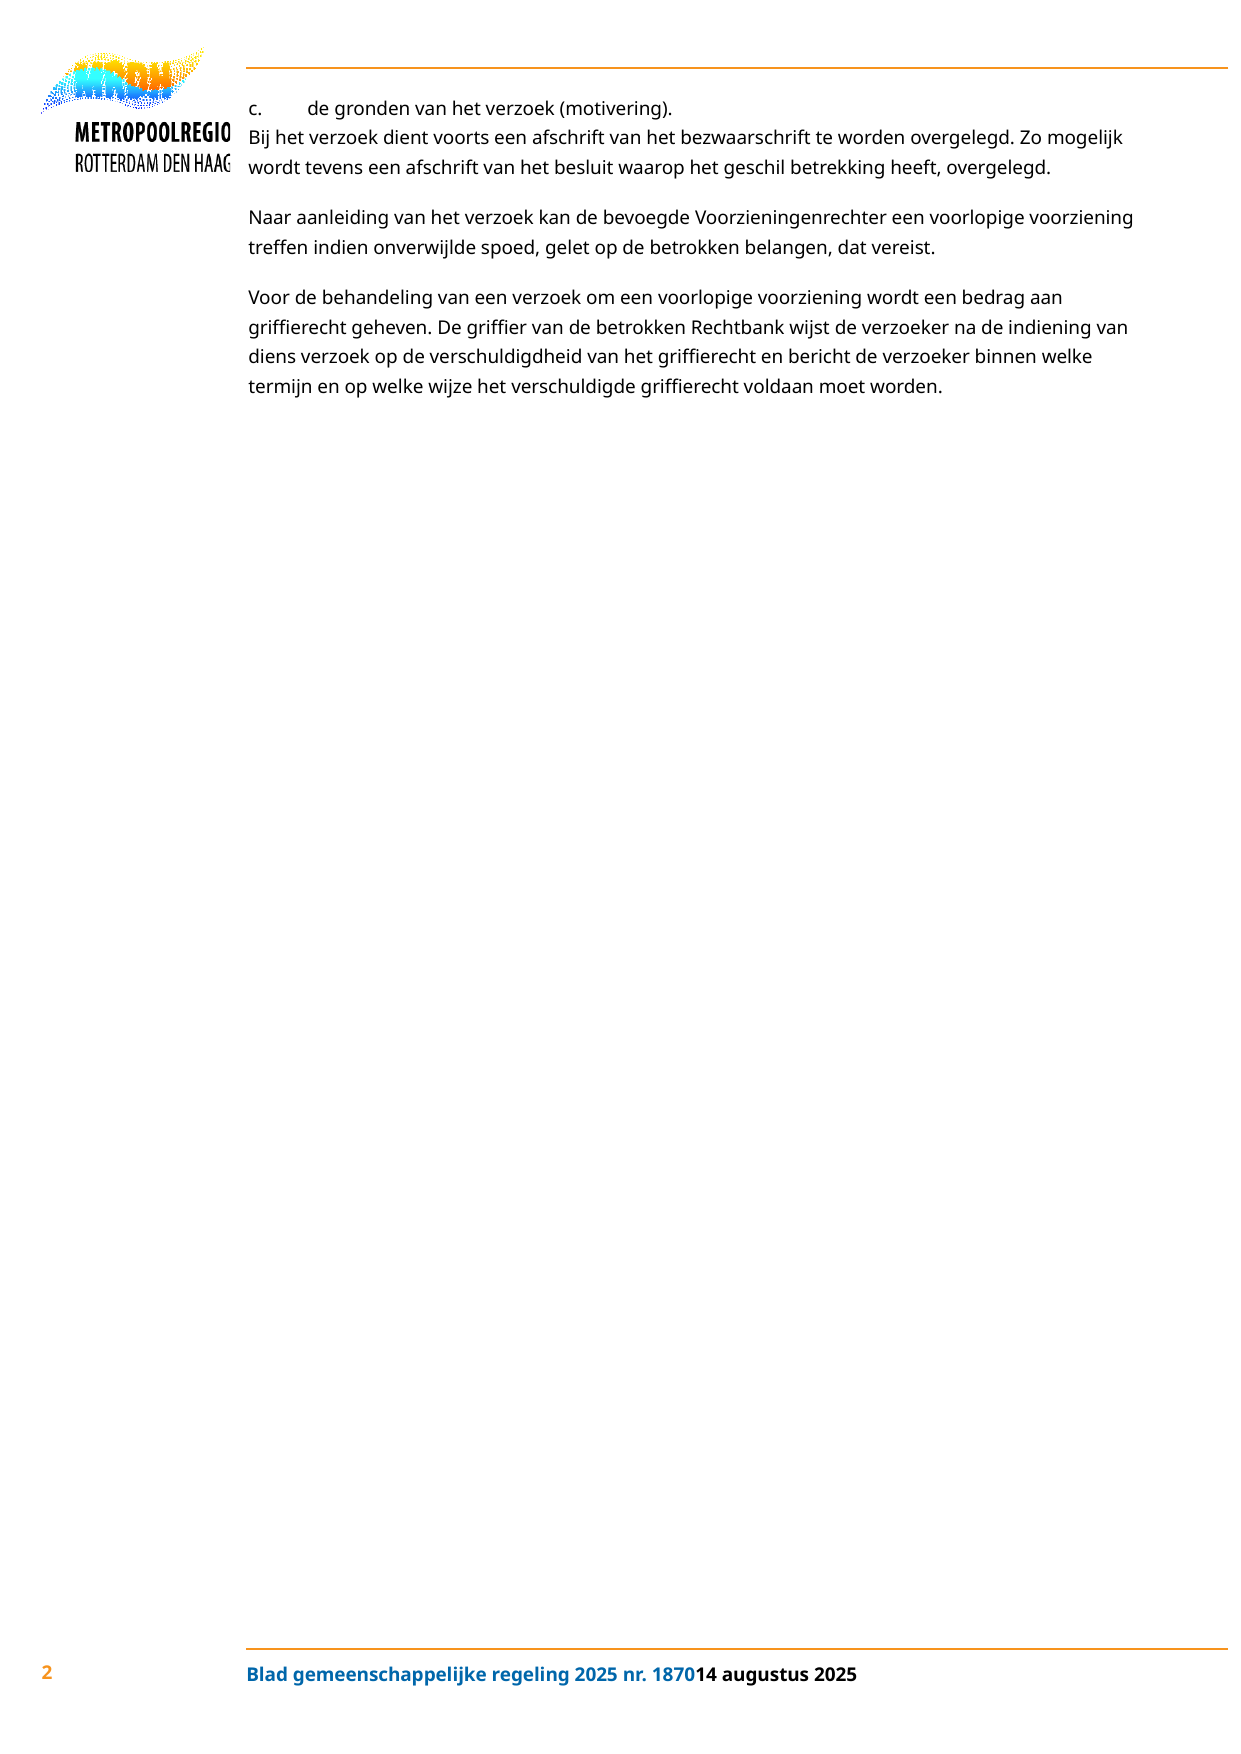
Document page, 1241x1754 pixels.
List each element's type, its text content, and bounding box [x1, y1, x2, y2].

picture [41, 47, 231, 172]
list de gronden van het verzoek (motivering). [248, 95, 1152, 121]
text Naar aanleiding van het verzoek kan de bevoegde Voorzieningenrechter een voorlopige voorziening treffen indien onverwijlde spoed, gelet op de betrokken belangen, dat vereist. [248, 204, 1152, 260]
text Bij het verzoek dient voorts een afschrift van het bezwaarschrift te worden overgelegd. Zo mogelijk wordt tevens een afschrift van het besluit waarop het geschil betrekking heeft, overgelegd. [248, 124, 1152, 180]
text Voor de behandeling van een verzoek om een voorlopige voorziening wordt een bedrag aan griffierecht geheven. De griffier van de betrokken Rechtbank wijst de verzoeker na de indiening van diens verzoek op de verschuldigdheid van het griffierecht en bericht de verzoeker binnen welke termijn en op welke wijze het verschuldigde griffierecht voldaan moet worden. [248, 284, 1152, 399]
